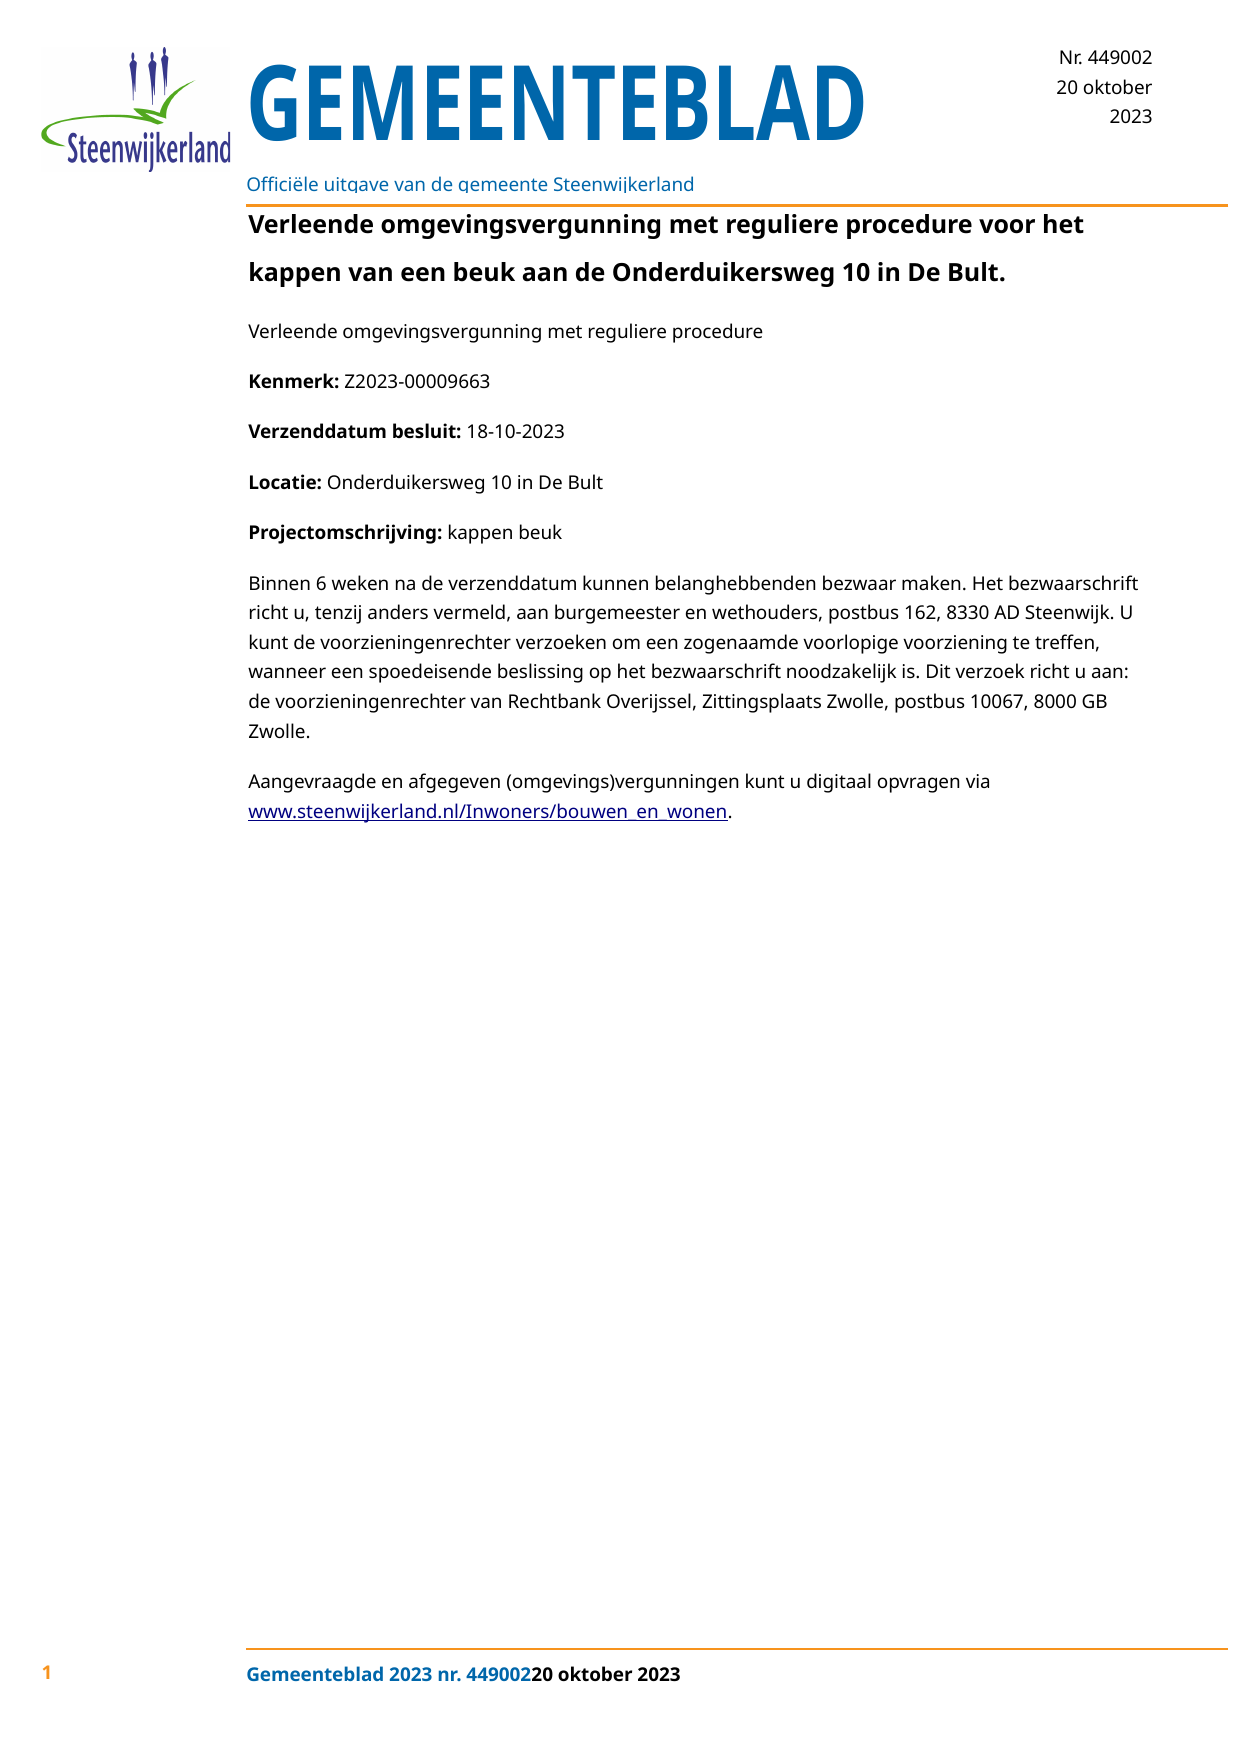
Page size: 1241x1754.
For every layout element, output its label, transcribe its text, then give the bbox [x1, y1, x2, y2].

text Aangevraagde en afgegeven (omgevings)vergunningen kunt u digitaal opvragen via www.steenwijkerland.nl/Inwoners/bouwen_en_wonen. [248, 768, 1152, 824]
text Verleende omgevingsvergunning met reguliere procedure voor het kappen van een beuk aan de Onderduikersweg 10 in De Bult. [248, 207, 1152, 288]
text Verzenddatum besluit: 18-10-2023 [248, 419, 1152, 444]
text Verleende omgevingsvergunning met reguliere procedure [248, 318, 1152, 344]
picture [41, 47, 231, 172]
text Locatie: Onderduikersweg 10 in De Bult [248, 469, 1152, 495]
text Binnen 6 weken na de verzenddatum kunnen belanghebbenden bezwaar maken. Het bezwaarschrift richt u, tenzij anders vermeld, aan burgemeester en wethouders, postbus 162, 8330 AD Steenwijk. U kunt de voorzieningenrechter verzoeken om een zogenaamde voorlopige voorziening te treffen, wanneer een spoedeisende beslissing op het bezwaarschrift noodzakelijk is. Dit verzoek richt u aan: de voorzieningenrechter van Rechtbank Overijssel, Zittingsplaats Zwolle, postbus 10067, 8000 GB Zwolle. [248, 570, 1152, 744]
text Projectomschrijving: kappen beuk [248, 519, 1152, 545]
text Kenmerk: Z2023-00009663 [248, 368, 1152, 394]
